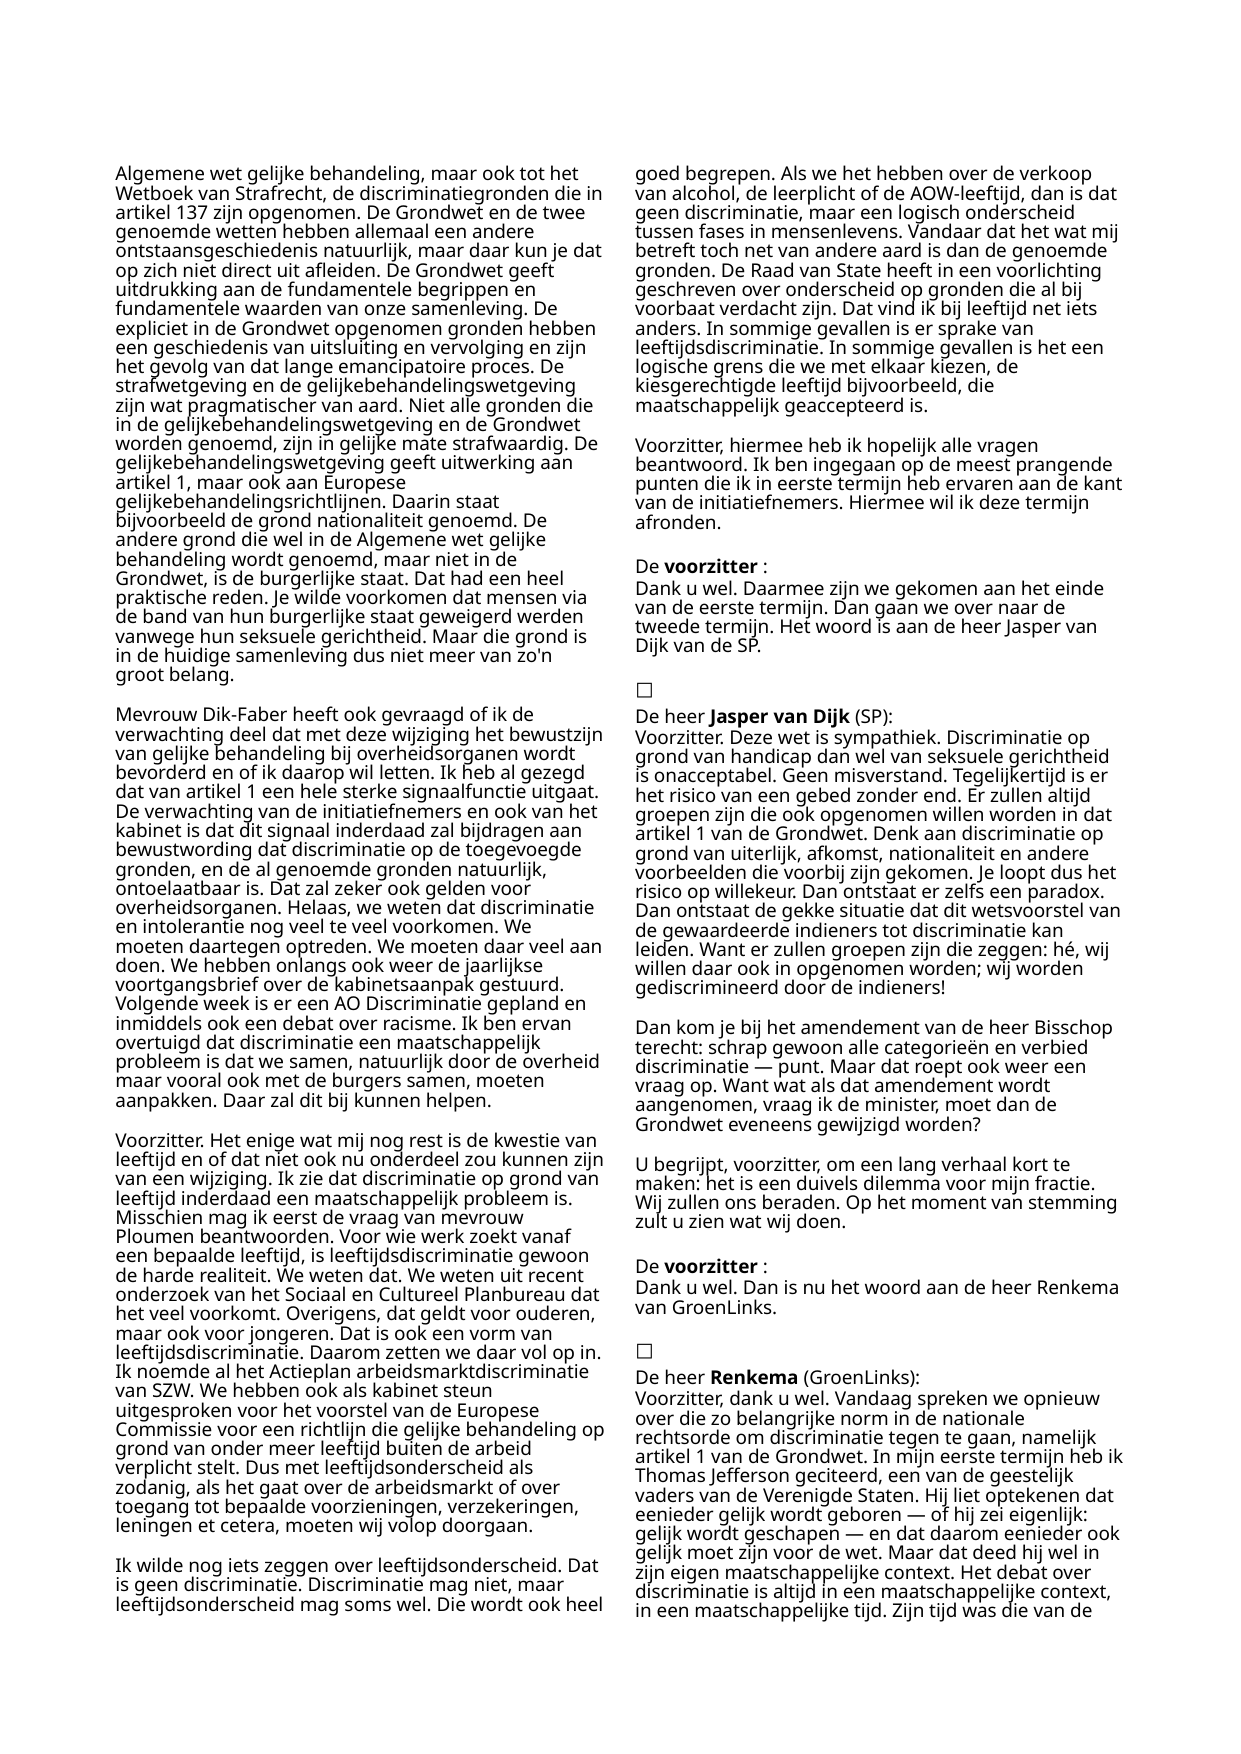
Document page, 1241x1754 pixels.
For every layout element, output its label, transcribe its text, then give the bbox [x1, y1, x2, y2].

text De voorzitter : [635, 554, 1125, 579]
text Algemene wet gelijke behandeling, maar ook tot het Wetboek van Strafrecht, de discriminatiegronden die in artikel 137 zijn opgenomen. De Grondwet en de twee genoemde wetten hebben allemaal een andere ontstaansgeschiedenis natuurlijk, maar daar kun je dat op zich niet direct uit afleiden. De Grondwet geeft uitdrukking aan de fundamentele begrippen en fundamentele waarden van onze samenleving. De expliciet in de Grondwet opgenomen gronden hebben een geschiedenis van uitsluiting en vervolging en zijn het gevolg van dat lange emancipatoire proces. De strafwetgeving en de gelijkebehandelingswetgeving zijn wat pragmatischer van aard. Niet alle gronden die in de gelijkebehandelingswetgeving en de Grondwet worden genoemd, zijn in gelijke mate strafwaardig. De gelijkebehandelingswetgeving geeft uitwerking aan artikel 1, maar ook aan Europese gelijkebehandelingsrichtlijnen. Daarin staat bijvoorbeeld de grond nationaliteit genoemd. De andere grond die wel in de Algemene wet gelijke behandeling wordt genoemd, maar niet in de Grondwet, is de burgerlijke staat. Dat had een heel praktische reden. Je wilde voorkomen dat mensen via de band van hun burgerlijke staat geweigerd werden vanwege hun seksuele gerichtheid. Maar die grond is in de huidige samenleving dus niet meer van zo'n groot belang. [115, 165, 605, 686]
text Voorzitter. Deze wet is sympathiek. Discriminatie op grond van handicap dan wel van seksuele gerichtheid is onacceptabel. Geen misverstand. Tegelijkertijd is er het risico van een gebed zonder end. Er zullen altijd groepen zijn die ook opgenomen willen worden in dat artikel 1 van de Grondwet. Denk aan discriminatie op grond van uiterlijk, afkomst, nationaliteit en andere voorbeelden die voorbij zijn gekomen. Je loopt dus het risico op willekeur. Dan ontstaat er zelfs een paradox. Dan ontstaat de gekke situatie dat dit wetsvoorstel van de gewaardeerde indieners tot discriminatie kan leiden. Want er zullen groepen zijn die zeggen: hé, wij willen daar ook in opgenomen worden; wij worden gediscrimineerd door de indieners! [635, 729, 1125, 999]
text De heer Jasper van Dijk (SP): [635, 703, 1125, 729]
text U begrijpt, voorzitter, om een lang verhaal kort te maken: het is een duivels dilemma voor mijn fractie. Wij zullen ons beraden. Op het moment van stemming zult u zien wat wij doen. [635, 1156, 1125, 1233]
text Dan kom je bij het amendement van de heer Bisschop terecht: schrap gewoon alle categorieën en verbied discriminatie — punt. Maar dat roept ook weer een vraag op. Want wat als dat amendement wordt aangenomen, vraag ik de minister, moet dan de Grondwet eveneens gewijzigd worden? [635, 1019, 1125, 1135]
text Dank u wel. Dan is nu het woord aan de heer Renkema van GroenLinks. [635, 1279, 1125, 1318]
text Mevrouw Dik-Faber heeft ook gevraagd of ik de verwachting deel dat met deze wijziging het bewustzijn van gelijke behandeling bij overheidsorganen wordt bevorderd en of ik daarop wil letten. Ik heb al gezegd dat van artikel 1 een hele sterke signaalfunctie uitgaat. De verwachting van de initiatiefnemers en ook van het kabinet is dat dit signaal inderdaad zal bijdragen aan bewustwording dat discriminatie op de toegevoegde gronden, en de al genoemde gronden natuurlijk, ontoelaatbaar is. Dat zal zeker ook gelden voor overheidsorganen. Helaas, we weten dat discriminatie en intolerantie nog veel te veel voorkomen. We moeten daartegen optreden. We moeten daar veel aan doen. We hebben onlangs ook weer de jaarlijkse voortgangsbrief over de kabinetsaanpak gestuurd. Volgende week is er een AO Discriminatie gepland en inmiddels ook een debat over racisme. Ik ben ervan overtuigd dat discriminatie een maatschappelijk probleem is dat we samen, natuurlijk door de overheid maar vooral ook met de burgers samen, moeten aanpakken. Daar zal dit bij kunnen helpen. [115, 706, 605, 1111]
text Voorzitter, hiermee heb ik hopelijk alle vragen beantwoord. Ik ben ingegaan op de meest prangende punten die ik in eerste termijn heb ervaren aan de kant van de initiatiefnemers. Hiermee wil ik deze termijn afronden. [635, 437, 1125, 533]
text Voorzitter. Het enige wat mij nog rest is de kwestie van leeftijd en of dat niet ook nu onderdeel zou kunnen zijn van een wijziging. Ik zie dat discriminatie op grond van leeftijd inderdaad een maatschappelijk probleem is. Misschien mag ik eerst de vraag van mevrouw Ploumen beantwoorden. Voor wie werk zoekt vanaf een bepaalde leeftijd, is leeftijdsdiscriminatie gewoon de harde realiteit. We weten dat. We weten uit recent onderzoek van het Sociaal en Cultureel Planbureau dat het veel voorkomt. Overigens, dat geldt voor ouderen, maar ook voor jongeren. Dat is ook een vorm van leeftijdsdiscriminatie. Daarom zetten we daar vol op in. Ik noemde al het Actieplan arbeidsmarktdiscriminatie van SZW. We hebben ook als kabinet steun uitgesproken voor het voorstel van de Europese Commissie voor een richtlijn die gelijke behandeling op grond van onder meer leeftijd buiten de arbeid verplicht stelt. Dus met leeftijdsonderscheid als zodanig, als het gaat over de arbeidsmarkt of over toegang tot bepaalde voorzieningen, verzekeringen, leningen et cetera, moeten wij volop doorgaan. [115, 1132, 605, 1536]
text goed begrepen. Als we het hebben over de verkoop van alcohol, de leerplicht of de AOW-leeftijd, dan is dat geen discriminatie, maar een logisch onderscheid tussen fases in mensenlevens. Vandaar dat het wat mij betreft toch net van andere aard is dan de genoemde gronden. De Raad van State heeft in een voorlichting geschreven over onderscheid op gronden die al bij voorbaat verdacht zijn. Dat vind ik bij leeftijd net iets anders. In sommige gevallen is er sprake van leeftijdsdiscriminatie. In sommige gevallen is het een logische grens die we met elkaar kiezen, de kiesgerechtigde leeftijd bijvoorbeeld, die maatschappelijk geaccepteerd is. [635, 165, 1125, 416]
text Dank u wel. Daarmee zijn we gekomen aan het einde van de eerste termijn. Dan gaan we over naar de tweede termijn. Het woord is aan de heer Jasper van Dijk van de SP. [635, 579, 1125, 657]
text Ik wilde nog iets zeggen over leeftijdsonderscheid. Dat is geen discriminatie. Discriminatie mag niet, maar leeftijdsonderscheid mag soms wel. Die wordt ook heel [115, 1557, 605, 1615]
text De heer Renkema (GroenLinks): [635, 1364, 1125, 1390]
text ⬜ [635, 1339, 1125, 1364]
text ⬜ [635, 677, 1125, 703]
text De voorzitter : [635, 1254, 1125, 1279]
text Voorzitter, dank u wel. Vandaag spreken we opnieuw over die zo belangrijke norm in de nationale rechtsorde om discriminatie tegen te gaan, namelijk artikel 1 van de Grondwet. In mijn eerste termijn heb ik Thomas Jefferson geciteerd, een van de geestelijk vaders van de Verenigde Staten. Hij liet optekenen dat eenieder gelijk wordt geboren — of hij zei eigenlijk: gelijk wordt geschapen — en dat daarom eenieder ook gelijk moet zijn voor de wet. Maar dat deed hij wel in zijn eigen maatschappelijke context. Het debat over discriminatie is altijd in een maatschappelijke context, in een maatschappelijke tijd. Zijn tijd was die van de [635, 1390, 1125, 1621]
